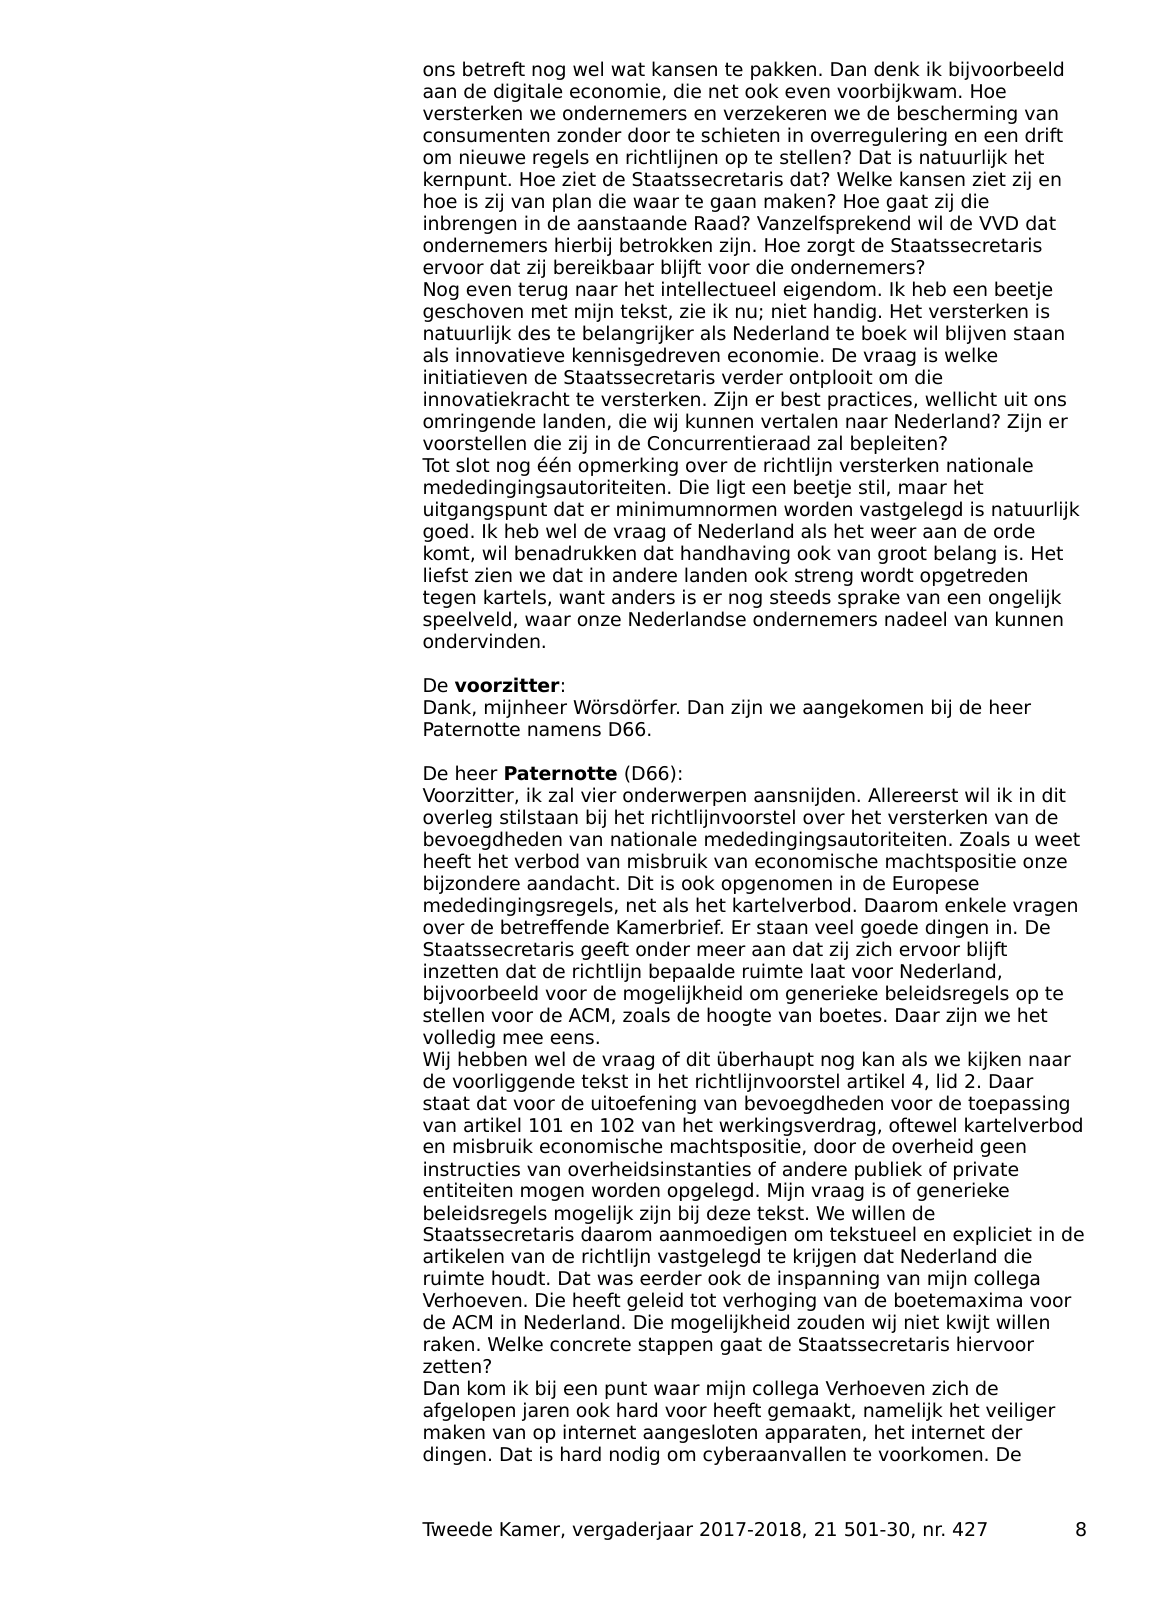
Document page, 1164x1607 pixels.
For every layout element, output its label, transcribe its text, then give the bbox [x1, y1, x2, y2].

text Dan kom ik bij een punt waar mijn collega Verhoeven zich de afgelopen jaren ook hard voor heeft gemaakt, namelijk het veiliger maken van op internet aangesloten apparaten, het internet der dingen. Dat is hard nodig om cyberaanvallen te voorkomen. De [422, 1378, 1087, 1466]
text ons betreft nog wel wat kansen te pakken. Dan denk ik bijvoorbeeld aan de digitale economie, die net ook even voorbijkwam. Hoe versterken we ondernemers en verzekeren we de bescherming van consumenten zonder door te schieten in overregulering en een drift om nieuwe regels en richtlijnen op te stellen? Dat is natuurlijk het kernpunt. Hoe ziet de Staatssecretaris dat? Welke kansen ziet zij en hoe is zij van plan die waar te gaan maken? Hoe gaat zij die inbrengen in de aanstaande Raad? Vanzelfsprekend wil de VVD dat ondernemers hierbij betrokken zijn. Hoe zorgt de Staatssecretaris ervoor dat zij bereikbaar blijft voor die ondernemers? [422, 59, 1087, 279]
text De heer Paternotte (D66): [422, 763, 1087, 785]
text Voorzitter, ik zal vier onderwerpen aansnijden. Allereerst wil ik in dit overleg stilstaan bij het richtlijnvoorstel over het versterken van de bevoegdheden van nationale mededingingsautoriteiten. Zoals u weet heeft het verbod van misbruik van economische machtspositie onze bijzondere aandacht. Dit is ook opgenomen in de Europese mededingingsregels, net als het kartelverbod. Daarom enkele vragen over de betreffende Kamerbrief. Er staan veel goede dingen in. De Staatssecretaris geeft onder meer aan dat zij zich ervoor blijft inzetten dat de richtlijn bepaalde ruimte laat voor Nederland, bijvoorbeeld voor de mogelijkheid om generieke beleidsregels op te stellen voor de ACM, zoals de hoogte van boetes. Daar zijn we het volledig mee eens. [422, 785, 1087, 1048]
text Dank, mijnheer Wörsdörfer. Dan zijn we aangekomen bij de heer Paternotte namens D66. [422, 697, 1087, 741]
text Tot slot nog één opmerking over de richtlijn versterken nationale mededingingsautoriteiten. Die ligt een beetje stil, maar het uitgangspunt dat er minimumnormen worden vastgelegd is natuurlijk goed. Ik heb wel de vraag of Nederland als het weer aan de orde komt, wil benadrukken dat handhaving ook van groot belang is. Het liefst zien we dat in andere landen ook streng wordt opgetreden tegen kartels, want anders is er nog steeds sprake van een ongelijk speelveld, waar onze Nederlandse ondernemers nadeel van kunnen ondervinden. [422, 455, 1087, 652]
text De voorzitter: [422, 675, 1087, 697]
text Wij hebben wel de vraag of dit überhaupt nog kan als we kijken naar de voorliggende tekst in het richtlijnvoorstel artikel 4, lid 2. Daar staat dat voor de uitoefening van bevoegdheden voor de toepassing van artikel 101 en 102 van het werkingsverdrag, oftewel kartelverbod en misbruik economische machtspositie, door de overheid geen instructies van overheidsinstanties of andere publiek of private entiteiten mogen worden opgelegd. Mijn vraag is of generieke beleidsregels mogelijk zijn bij deze tekst. We willen de Staatssecretaris daarom aanmoedigen om tekstueel en expliciet in de artikelen van de richtlijn vastgelegd te krijgen dat Nederland die ruimte houdt. Dat was eerder ook de inspanning van mijn collega Verhoeven. Die heeft geleid tot verhoging van de boetemaxima voor de ACM in Nederland. Die mogelijkheid zouden wij niet kwijt willen raken. Welke concrete stappen gaat de Staatssecretaris hiervoor zetten? [422, 1048, 1087, 1378]
text Nog even terug naar het intellectueel eigendom. Ik heb een beetje geschoven met mijn tekst, zie ik nu; niet handig. Het versterken is natuurlijk des te belangrijker als Nederland te boek wil blijven staan als innovatieve kennisgedreven economie. De vraag is welke initiatieven de Staatssecretaris verder ontplooit om die innovatiekracht te versterken. Zijn er best practices, wellicht uit ons omringende landen, die wij kunnen vertalen naar Nederland? Zijn er voorstellen die zij in de Concurrentieraad zal bepleiten? [422, 279, 1087, 455]
